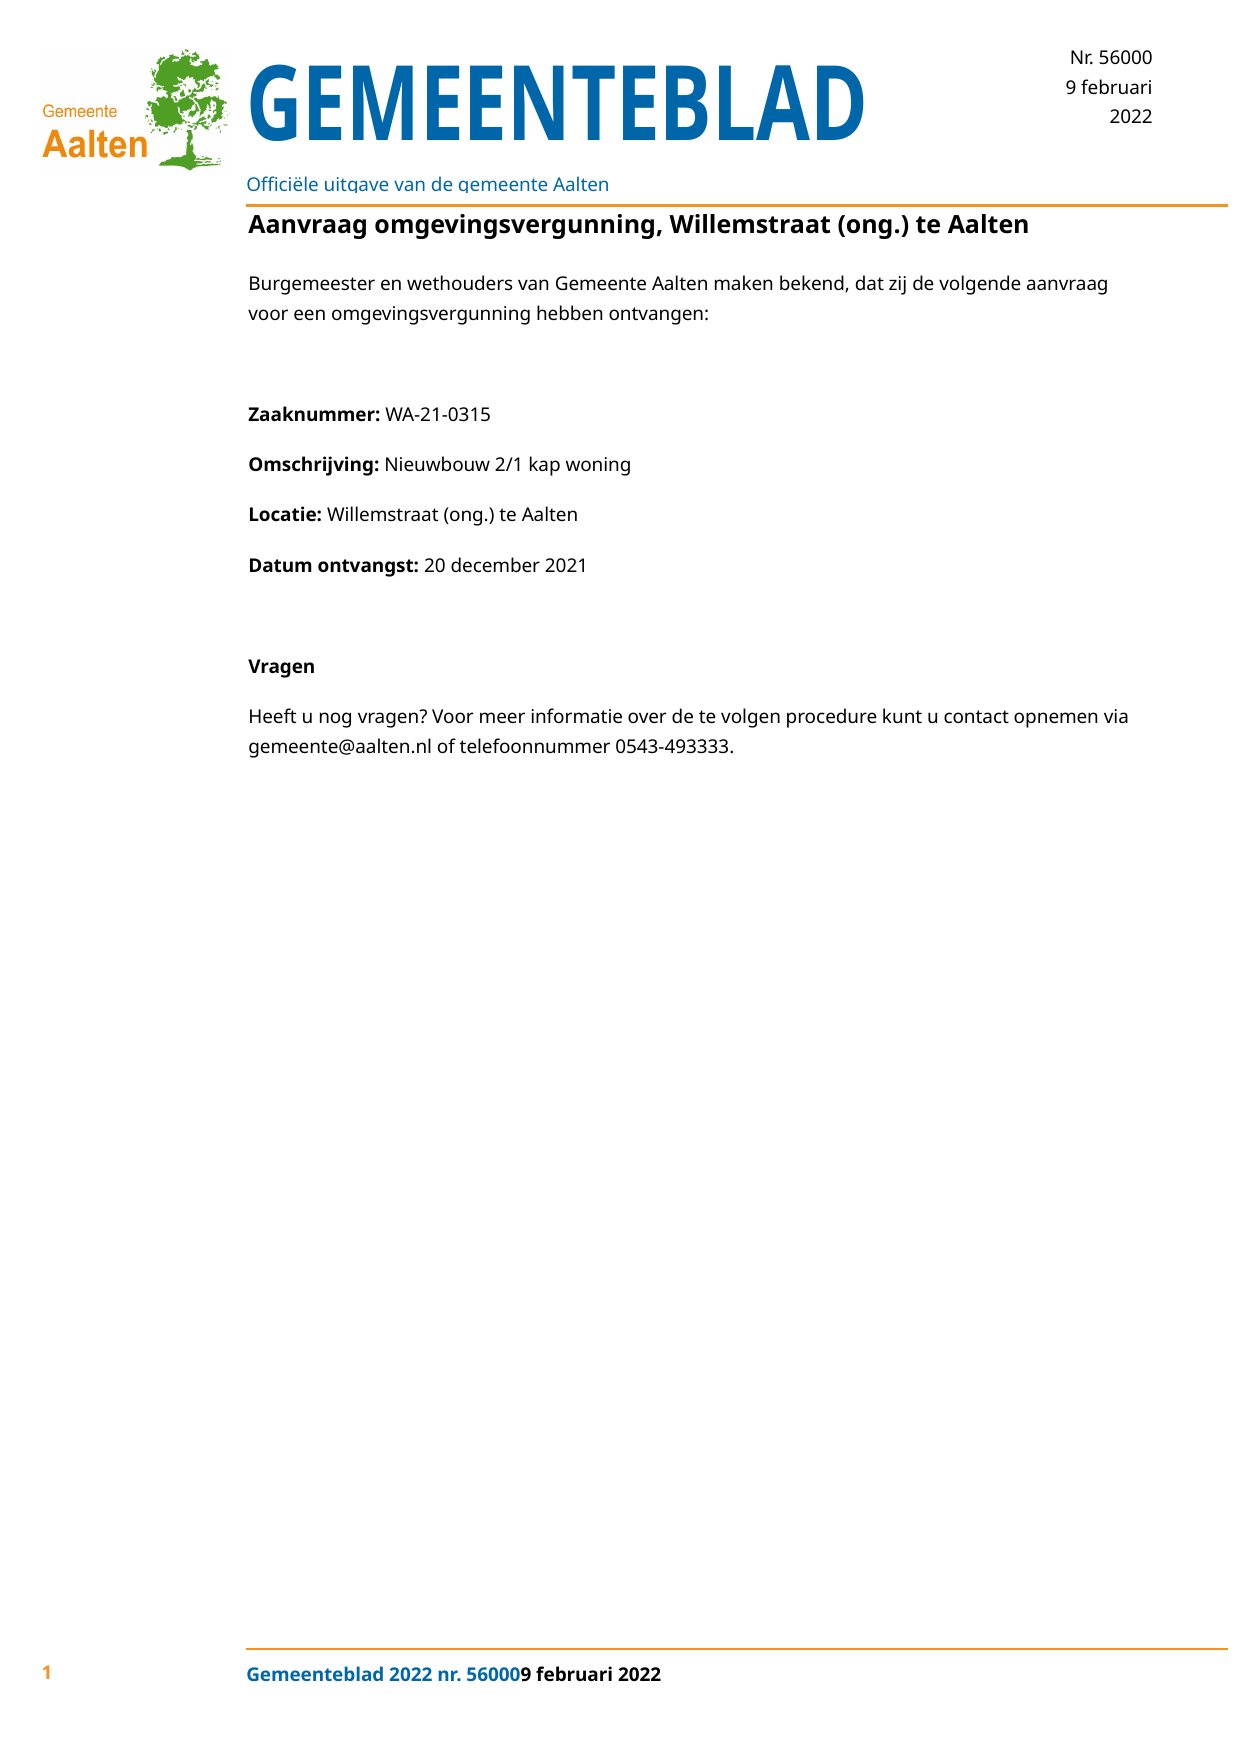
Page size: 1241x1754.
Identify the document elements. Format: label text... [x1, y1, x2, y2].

text Omschrijving: Nieuwbouw 2/1 kap woning [248, 451, 1152, 477]
text Locatie: Willemstraat (ong.) te Aalten [248, 502, 1152, 527]
text Burgemeester en wethouders van Gemeente Aalten maken bekend, dat zij de volgende aanvraag voor een omgevingsvergunning hebben ontvangen: [248, 270, 1152, 326]
picture [41, 47, 231, 172]
text Datum ontvangst: 20 december 2021 [248, 552, 1152, 578]
text Aanvraag omgevingsvergunning, Willemstraat (ong.) te Aalten [248, 207, 1152, 241]
text Zaaknummer: WA-21-0315 [248, 401, 1152, 426]
text Vragen [248, 653, 1152, 678]
text Heeft u nog vragen? Voor meer informatie over de te volgen procedure kunt u contact opnemen via gemeente@aalten.nl of telefoonnummer 0543-493333. [248, 703, 1152, 758]
